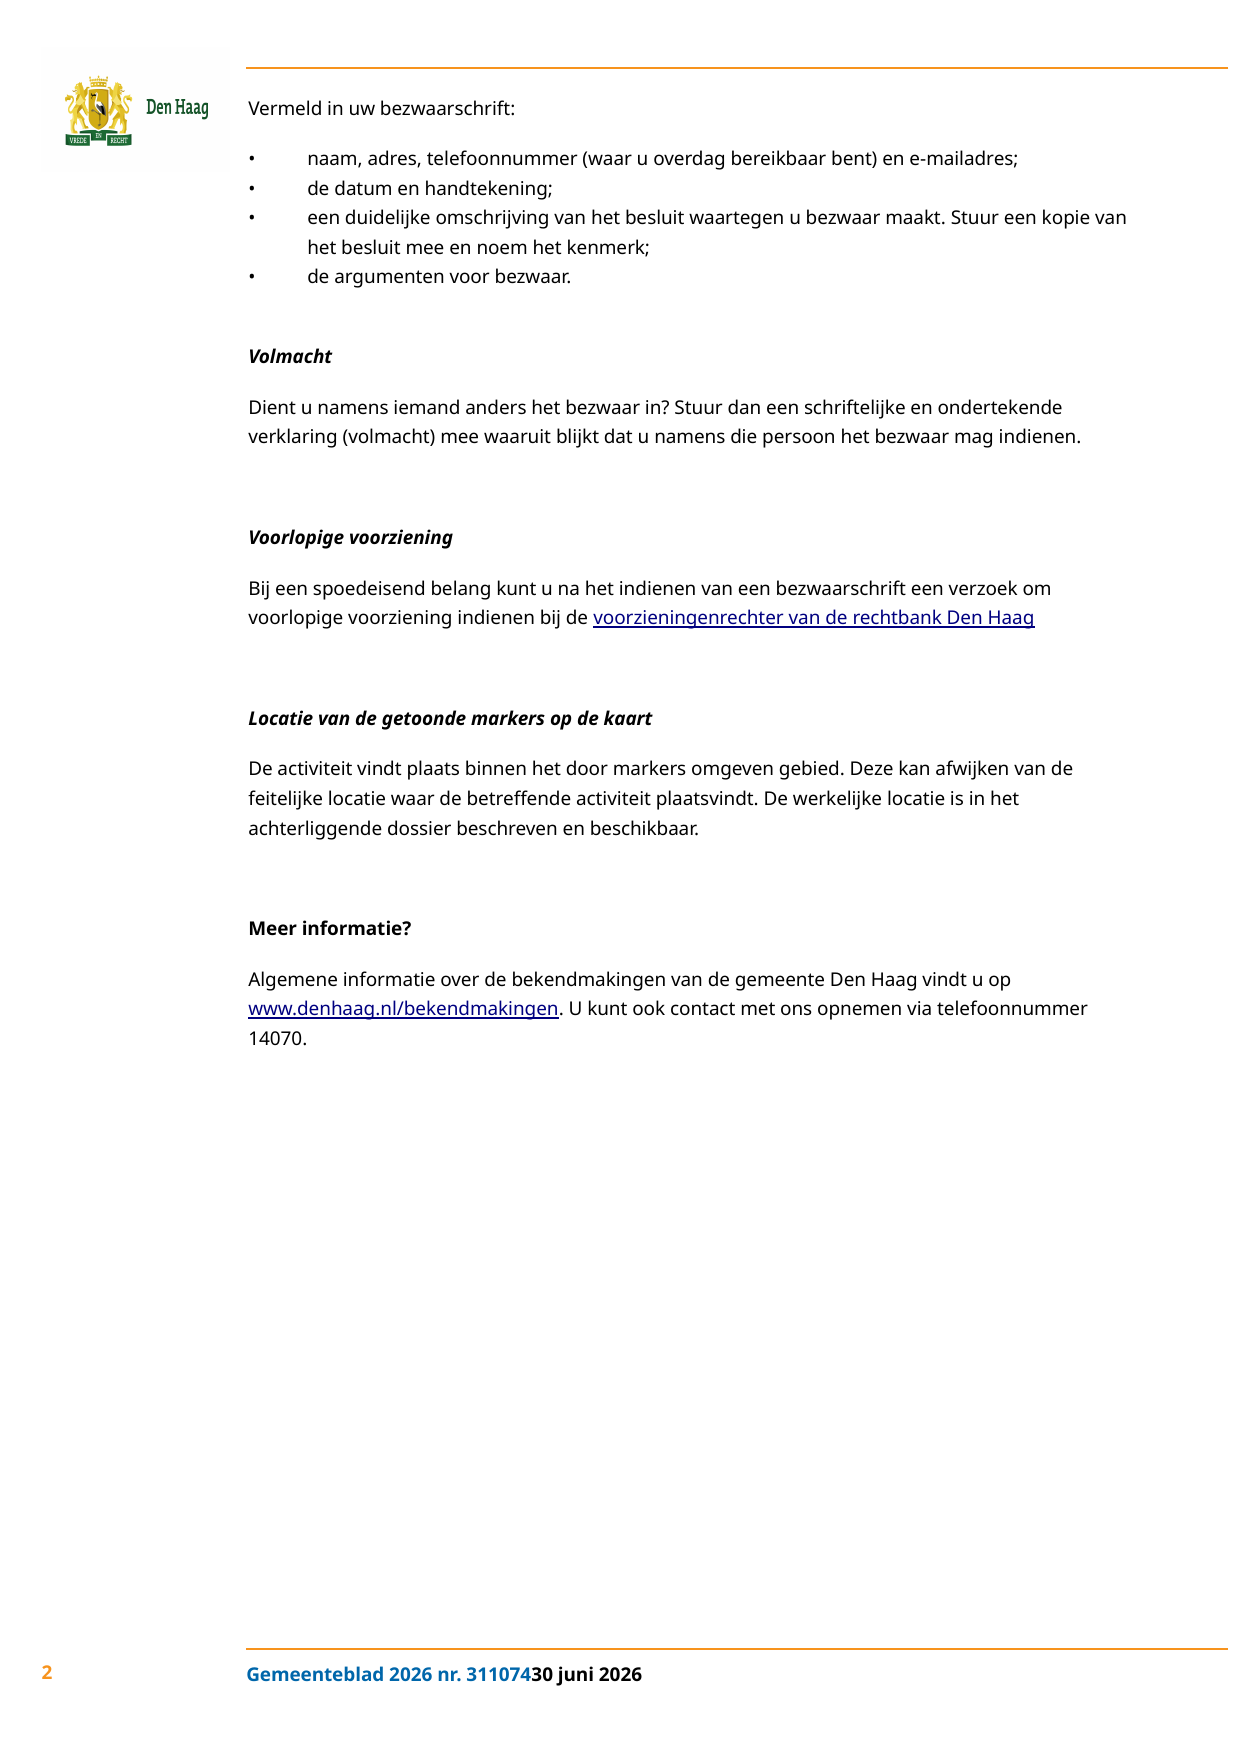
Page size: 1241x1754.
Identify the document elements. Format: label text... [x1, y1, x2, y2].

text Algemene informatie over de bekendmakingen van de gemeente Den Haag vindt u op www.denhaag.nl/bekendmakingen. U kunt ook contact met ons opnemen via telefoonnummer 14070. [248, 966, 1152, 1051]
text Dient u namens iemand anders het bezwaar in? Stuur dan een schriftelijke en ondertekende verklaring (volmacht) mee waaruit blijkt dat u namens die persoon het bezwaar mag indienen. [248, 394, 1152, 449]
text Bij een spoedeisend belang kunt u na het indienen van een bezwaarschrift een verzoek om voorlopige voorziening indienen bij de voorzieningenrechter van de rechtbank Den Haag [248, 575, 1152, 630]
text De activiteit vindt plaats binnen het door markers omgeven gebied. Deze kan afwijken van de feitelijke locatie waar de betreffende activiteit plaatsvindt. De werkelijke locatie is in het achterliggende dossier beschreven en beschikbaar. [248, 756, 1152, 841]
picture [41, 47, 231, 172]
text Locatie van de getoonde markers op de kaart [248, 705, 1152, 731]
list een duidelijke omschrijving van het besluit waartegen u bezwaar maakt. Stuur een kopie van het besluit mee en noem het kenmerk; [248, 204, 1152, 260]
list de argumenten voor bezwaar. [248, 263, 1152, 289]
list naam, adres, telefoonnummer (waar u overdag bereikbaar bent) en e-mailadres; [248, 145, 1152, 171]
list de datum en handtekening; [248, 175, 1152, 201]
text Volmacht [248, 343, 1152, 369]
text Meer informatie? [248, 916, 1152, 941]
text Vermeld in uw bezwaarschrift: [248, 95, 1152, 121]
text Voorlopige voorziening [248, 524, 1152, 550]
